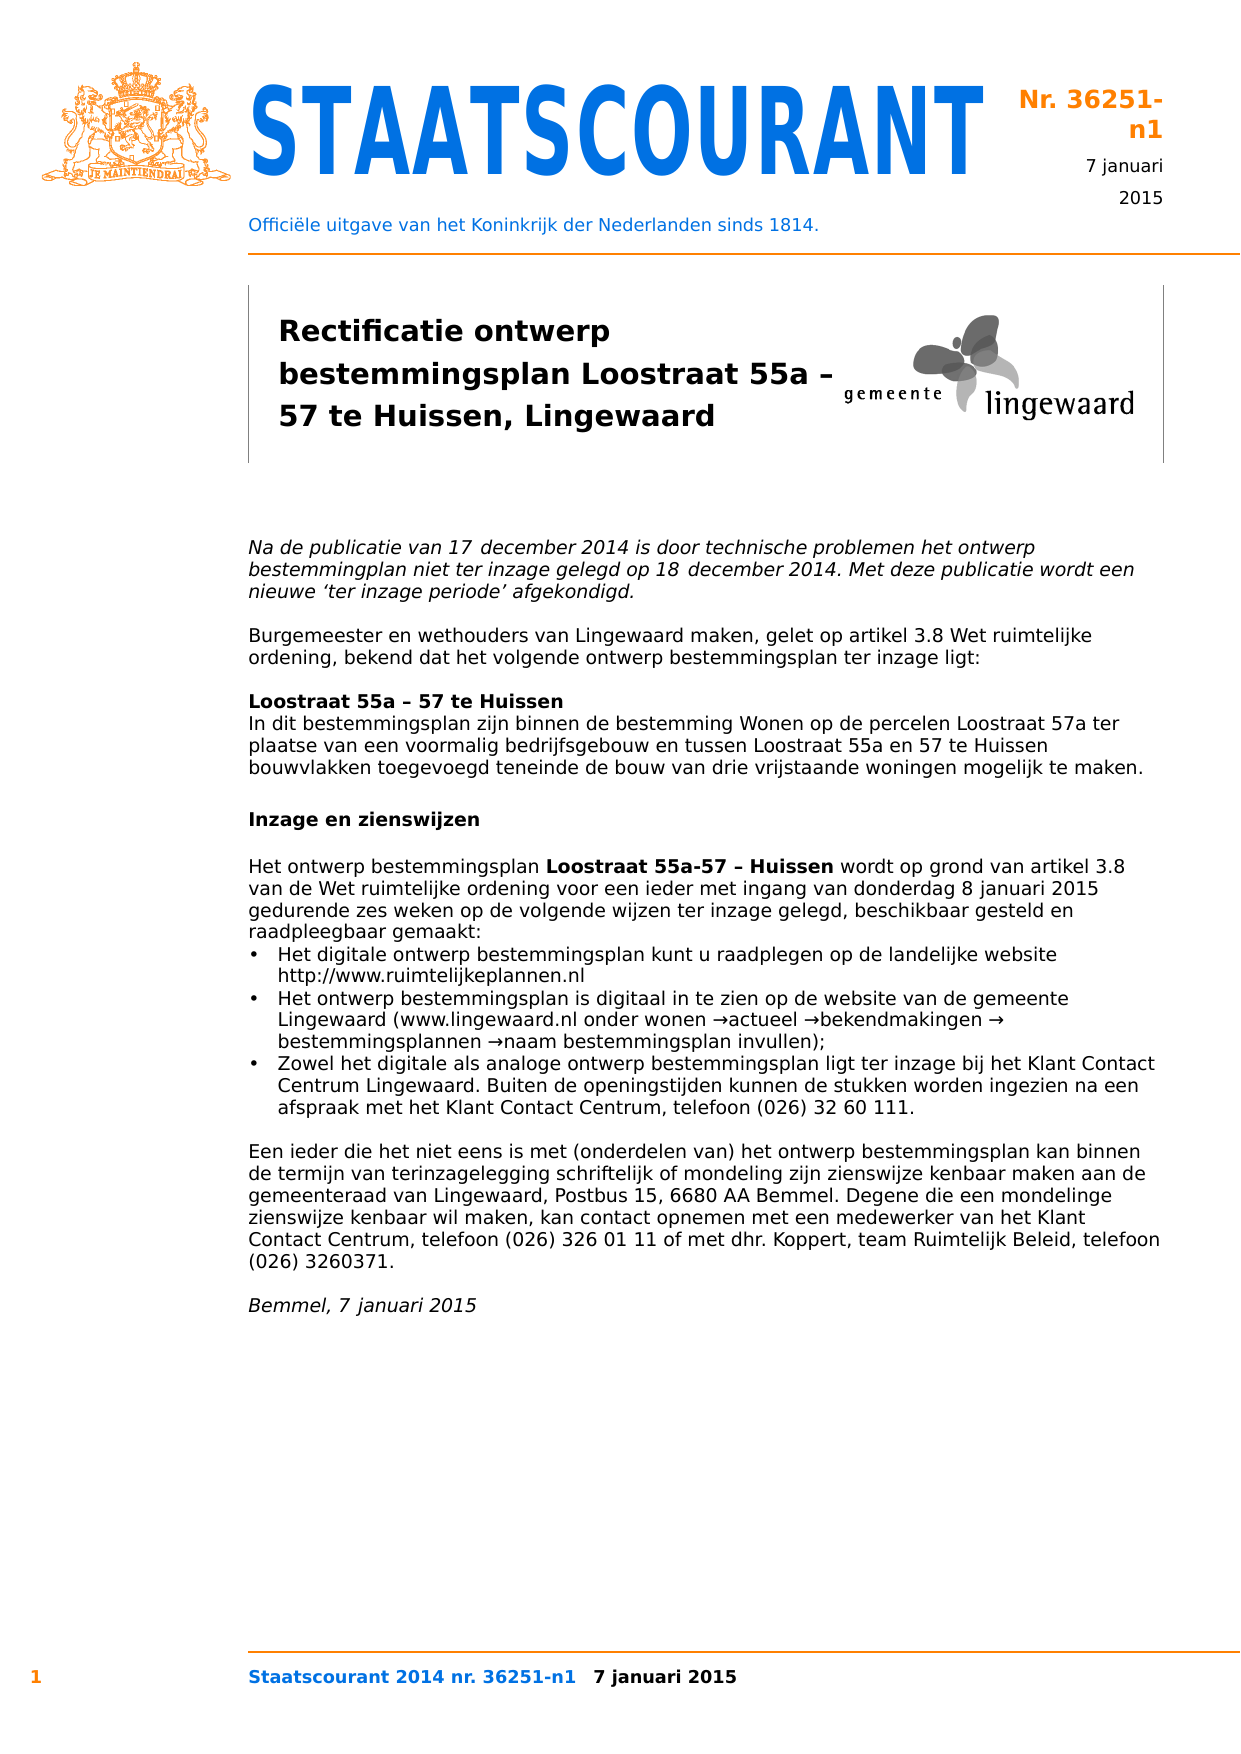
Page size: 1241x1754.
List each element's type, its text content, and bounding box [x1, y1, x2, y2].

text Na de publicatie van 17 december 2014 is door technische problemen het ontwerp bestemmingplan niet ter inzage gelegd op 18 december 2014. Met deze publicatie wordt een nieuwe ‘ter inzage periode’ afgekondigd. [248, 537, 1163, 603]
picture [41, 62, 231, 186]
text Een ieder die het niet eens is met (onderdelen van) het ontwerp bestemmingsplan kan binnen de termijn van terinzagelegging schriftelijk of mondeling zijn zienswijze kenbaar maken aan de gemeenteraad van Lingewaard, Postbus 15, 6680 AA Bemmel. Degene die een mondelinge zienswijze kenbaar wil maken, kan contact opnemen met een medewerker van het Klant Contact Centrum, telefoon (026) 326 01 11 of met dhr. Koppert, team Ruimtelijk Beleid, telefoon (026) 3260371. [248, 1141, 1163, 1273]
subtitle Inzage en zienswijzen [248, 808, 1163, 831]
table_cell 2015 [998, 183, 1240, 215]
table_cell 7 januari [998, 150, 1240, 182]
picture [844, 314, 1134, 421]
text • Het digitale ontwerp bestemmingsplan kunt u raadplegen op de landelijke website http://www.ruimtelijkeplannen.nl [248, 943, 1163, 987]
table_header STAATSCOURANT [248, 62, 998, 215]
text • Zowel het digitale als analoge ontwerp bestemmingsplan ligt ter inzage bij het Klant Contact Centrum Lingewaard. Buiten de openingstijden kunnen de stukken worden ingezien na een afspraak met het Klant Contact Centrum, telefoon (026) 32 60 111. [248, 1053, 1163, 1119]
table_header Nr. 36251-n1 [998, 62, 1240, 150]
table_cell Officiële uitgave van het Koninkrijk der Nederlanden sinds 1814. [248, 215, 1240, 253]
table_header [25, 62, 248, 253]
subtitle Rectificatie ontwerp bestemmingsplan Loostraat 55a – 57 te Huissen, Lingewaard [249, 285, 1163, 463]
text • Het ontwerp bestemmingsplan is digitaal in te zien op de website van de gemeente Lingewaard (www.lingewaard.nl onder wonen →actueel →bekendmakingen → bestemmingsplannen →naam bestemmingsplan invullen); [248, 987, 1163, 1053]
text In dit bestemmingsplan zijn binnen de bestemming Wonen op de percelen Loostraat 57a ter plaatse van een voormalig bedrijfsgebouw en tussen Loostraat 55a en 57 te Huissen bouwvlakken toegevoegd teneinde de bouw van drie vrijstaande woningen mogelijk te maken. [248, 713, 1163, 778]
text Loostraat 55a – 57 te Huissen [248, 691, 1163, 713]
text Bemmel, 7 januari 2015 [248, 1295, 1163, 1317]
text Het ontwerp bestemmingsplan Loostraat 55a-57 – Huissen wordt op grond van artikel 3.8 van de Wet ruimtelijke ordening voor een ieder met ingang van donderdag 8 januari 2015 gedurende zes weken op de volgende wijzen ter inzage gelegd, beschikbaar gesteld en raadpleegbaar gemaakt: [248, 856, 1163, 943]
text Burgemeester en wethouders van Lingewaard maken, gelet op artikel 3.8 Wet ruimtelijke ordening, bekend dat het volgende ontwerp bestemmingsplan ter inzage ligt: [248, 625, 1163, 669]
